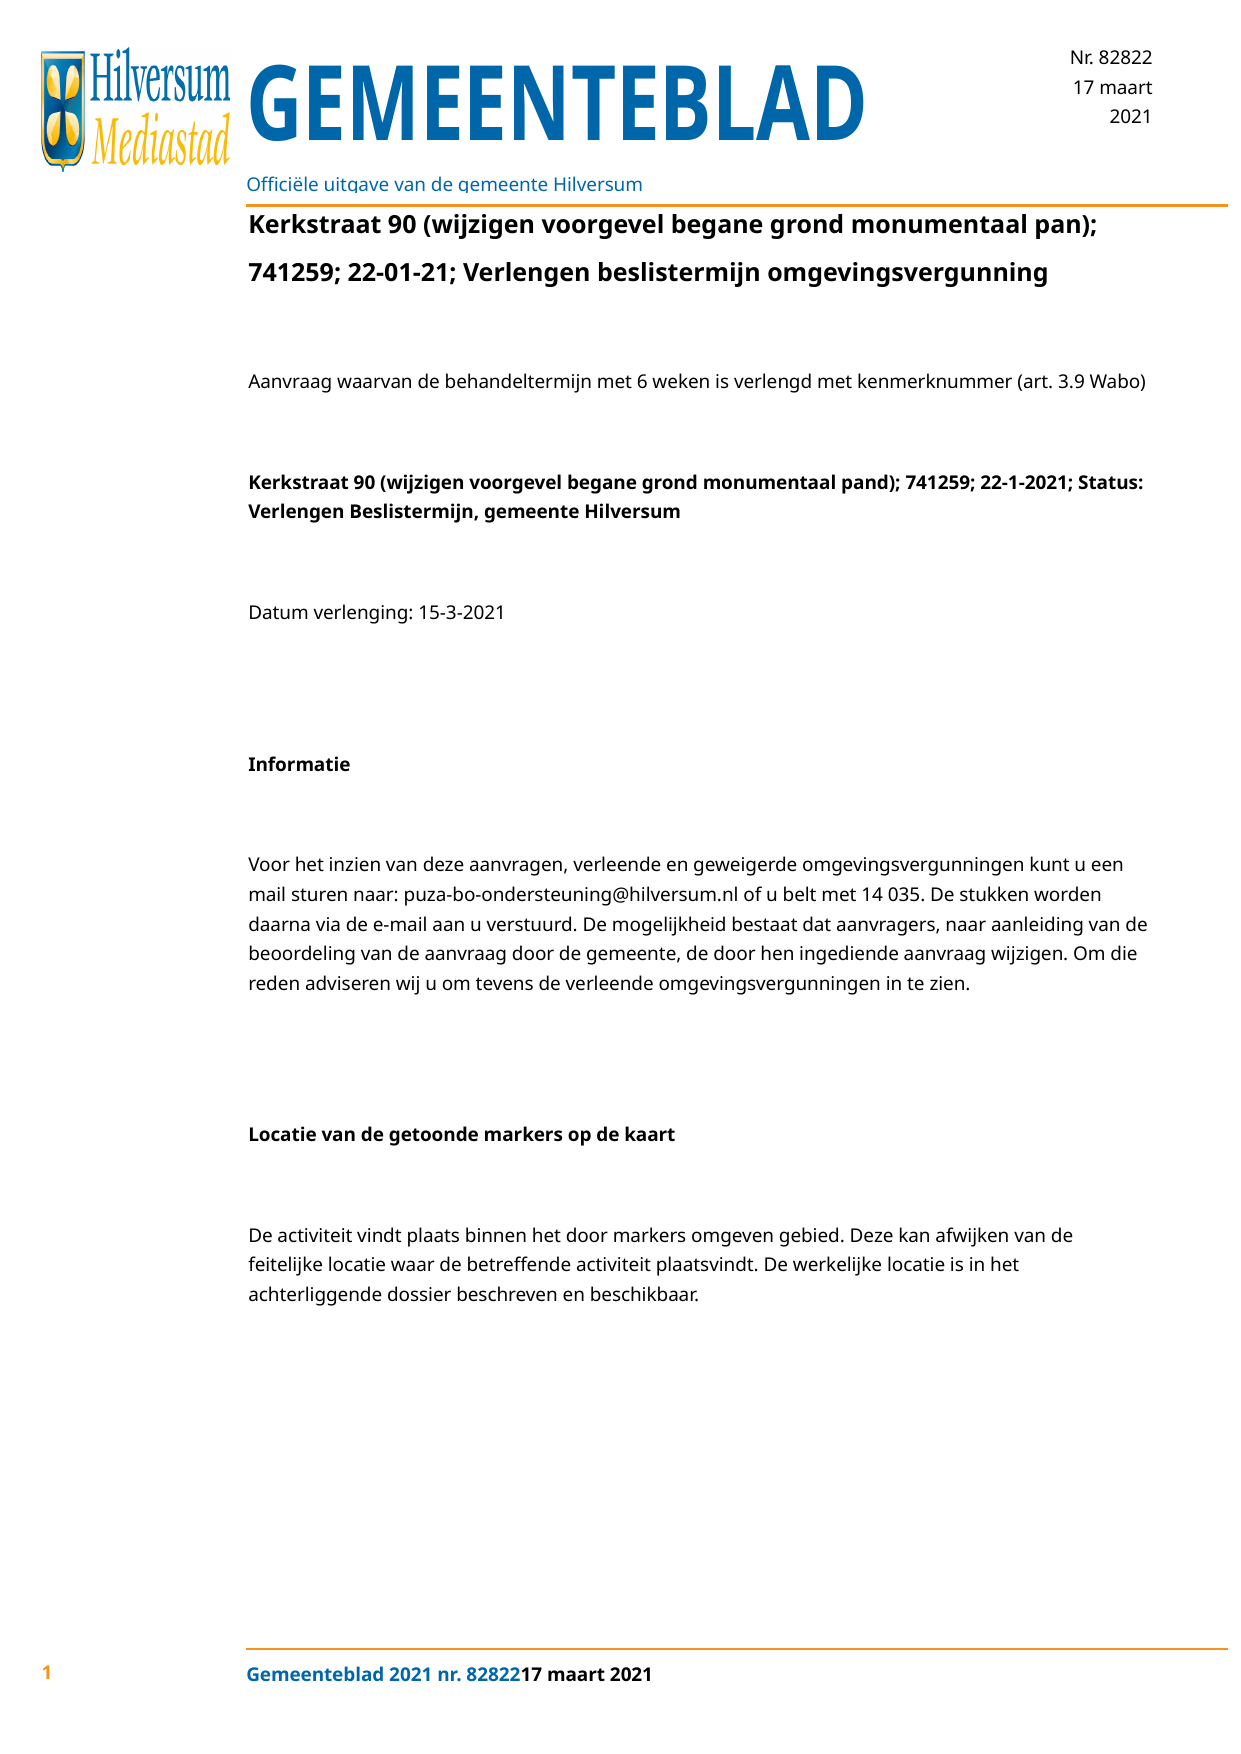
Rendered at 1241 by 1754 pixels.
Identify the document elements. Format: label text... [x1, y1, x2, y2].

text De activiteit vindt plaats binnen het door markers omgeven gebied. Deze kan afwijken van de feitelijke locatie waar de betreffende activiteit plaatsvindt. De werkelijke locatie is in het achterliggende dossier beschreven en beschikbaar. [248, 1222, 1152, 1307]
picture [41, 47, 231, 172]
text Kerkstraat 90 (wijzigen voorgevel begane grond monumentaal pan); 741259; 22-01-21; Verlengen beslistermijn omgevingsvergunning [248, 207, 1152, 288]
text Informatie [248, 751, 1152, 777]
text Voor het inzien van deze aanvragen, verleende en geweigerde omgevingsvergunningen kunt u een mail sturen naar: puza-bo-ondersteuning@hilversum.nl of u belt met 14 035. De stukken worden daarna via de e-mail aan u verstuurd. De mogelijkheid bestaat dat aanvragers, naar aanleiding van de beoordeling van de aanvraag door de gemeente, de door hen ingediende aanvraag wijzigen. Om die reden adviseren wij u om tevens de verleende omgevingsvergunningen in te zien. [248, 852, 1152, 996]
text Kerkstraat 90 (wijzigen voorgevel begane grond monumentaal pand); 741259; 22-1-2021; Status: Verlengen Beslistermijn, gemeente Hilversum [248, 469, 1152, 524]
text Locatie van de getoonde markers op de kaart [248, 1121, 1152, 1147]
text Datum verlenging: 15-3-2021 [248, 599, 1152, 625]
text Aanvraag waarvan de behandeltermijn met 6 weken is verlengd met kenmerknummer (art. 3.9 Wabo) [248, 368, 1152, 394]
